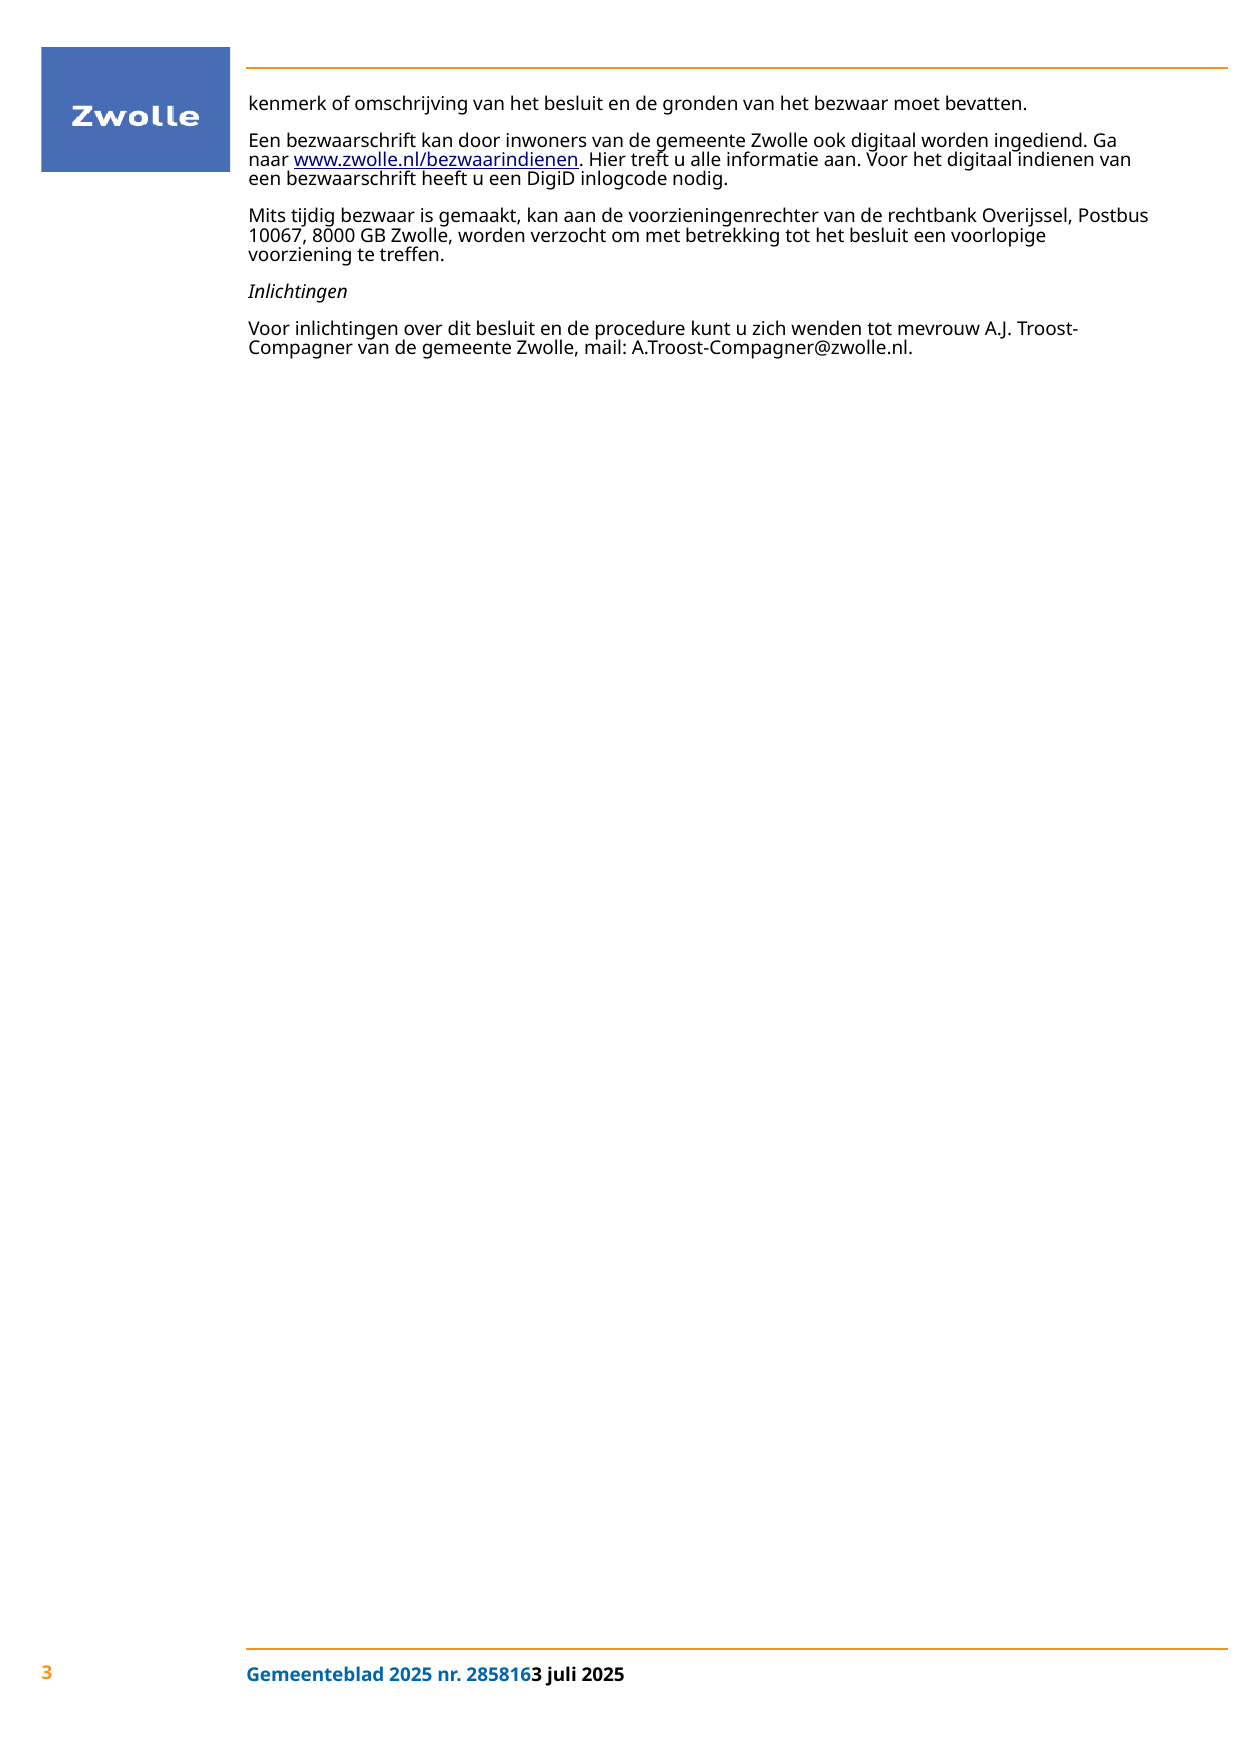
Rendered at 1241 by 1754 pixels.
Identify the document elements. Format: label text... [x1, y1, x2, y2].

picture [41, 47, 231, 172]
text kenmerk of omschrijving van het besluit en de gronden van het bezwaar moet bevatten. [248, 95, 1152, 114]
text Inlichtingen [248, 283, 1152, 302]
text Voor inlichtingen over dit besluit en de procedure kunt u zich wenden tot mevrouw A.J. Troost-Compagner van de gemeente Zwolle, mail: A.Troost-Compagner@zwolle.nl. [248, 320, 1152, 358]
text Mits tijdig bezwaar is gemaakt, kan aan de voorzieningenrechter van de rechtbank Overijssel, Postbus 10067, 8000 GB Zwolle, worden verzocht om met betrekking tot het besluit een voorlopige voorziening te treffen. [248, 207, 1152, 265]
text Een bezwaarschrift kan door inwoners van de gemeente Zwolle ook digitaal worden ingediend. Ga naar www.zwolle.nl/bezwaarindienen. Hier treft u alle informatie aan. Voor het digitaal indienen van een bezwaarschrift heeft u een DigiD inlogcode nodig. [248, 132, 1152, 189]
